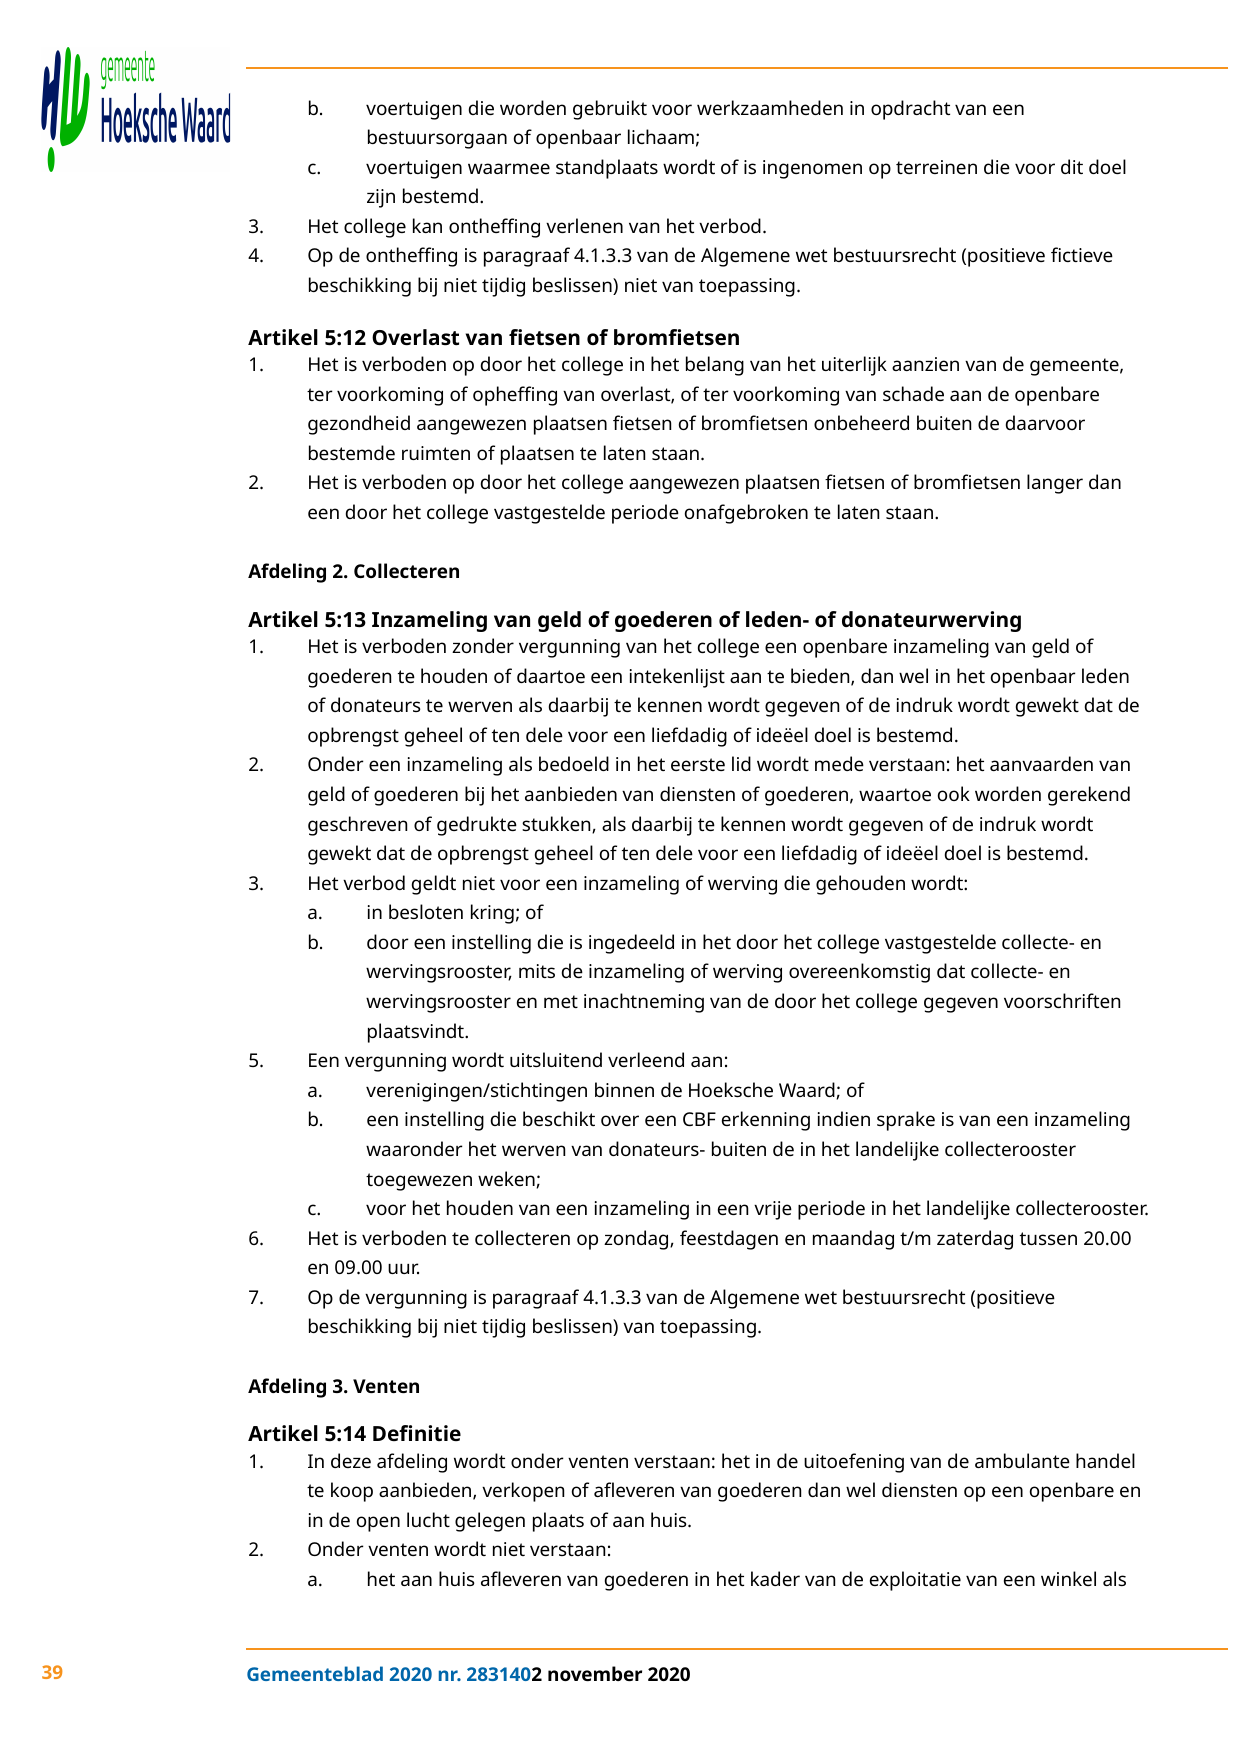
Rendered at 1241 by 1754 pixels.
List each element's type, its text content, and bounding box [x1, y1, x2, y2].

list Het is verboden zonder vergunning van het college een openbare inzameling van geld of goederen te houden of daartoe een intekenlijst aan te bieden, dan wel in het openbaar leden of donateurs te werven als daarbij te kennen wordt gegeven of de indruk wordt gewekt dat de opbrengst geheel of ten dele voor een liefdadig of ideëel doel is bestemd. [248, 633, 1152, 748]
list Op de ontheffing is paragraaf 4.1.3.3 van de Algemene wet bestuursrecht (positieve fictieve beschikking bij niet tijdig beslissen) niet van toepassing. [248, 243, 1152, 298]
list Het is verboden op door het college aangewezen plaatsen fietsen of bromfietsen langer dan een door het college vastgestelde periode onafgebroken te laten staan. [248, 469, 1152, 525]
list Het verbod geldt niet voor een inzameling of werving die gehouden wordt: [248, 870, 1152, 896]
text Afdeling 3. Venten [248, 1373, 1152, 1398]
list in besloten kring; of [307, 899, 1152, 925]
list het aan huis afleveren van goederen in het kader van de exploitatie van een winkel als [307, 1566, 1152, 1592]
list voertuigen waarmee standplaats wordt of is ingenomen op terreinen die voor dit doel zijn bestemd. [307, 154, 1152, 209]
list In deze afdeling wordt onder venten verstaan: het in de uitoefening van de ambulante handel te koop aanbieden, verkopen of afleveren van goederen dan wel diensten op een openbare en in de open lucht gelegen plaats of aan huis. [248, 1448, 1152, 1533]
text Artikel 5:13 Inzameling van geld of goederen of leden- of donateurwerving [248, 605, 1152, 633]
list Het college kan ontheffing verlenen van het verbod. [248, 213, 1152, 239]
list voor het houden van een inzameling in een vrije periode in het landelijke collecterooster. [307, 1195, 1152, 1221]
list Onder venten wordt niet verstaan: [248, 1537, 1152, 1562]
list Een vergunning wordt uitsluitend verleend aan: [248, 1047, 1152, 1073]
list voertuigen die worden gebruikt voor werkzaamheden in opdracht van een bestuursorgaan of openbaar lichaam; [307, 95, 1152, 150]
list Onder een inzameling als bedoeld in het eerste lid wordt mede verstaan: het aanvaarden van geld of goederen bij het aanbieden van diensten of goederen, waartoe ook worden gerekend geschreven of gedrukte stukken, als daarbij te kennen wordt gegeven of de indruk wordt gewekt dat de opbrengst geheel of ten dele voor een liefdadig of ideëel doel is bestemd. [248, 752, 1152, 866]
list Op de vergunning is paragraaf 4.1.3.3 van de Algemene wet bestuursrecht (positieve beschikking bij niet tijdig beslissen) van toepassing. [248, 1284, 1152, 1339]
list door een instelling die is ingedeeld in het door het college vastgestelde collecte- en wervingsrooster, mits de inzameling of werving overeenkomstig dat collecte- en wervingsrooster en met inachtneming van de door het college gegeven voorschriften plaatsvindt. [307, 929, 1152, 1043]
list een instelling die beschikt over een CBF erkenning indien sprake is van een inzameling waaronder het werven van donateurs- buiten de in het landelijke collecterooster toegewezen weken; [307, 1107, 1152, 1191]
list Het is verboden op door het college in het belang van het uiterlijk aanzien van de gemeente, ter voorkoming of opheffing van overlast, of ter voorkoming van schade aan de openbare gezondheid aangewezen plaatsen fietsen of bromfietsen onbeheerd buiten de daarvoor bestemde ruimten of plaatsen te laten staan. [248, 351, 1152, 466]
list Het is verboden te collecteren op zondag, feestdagen en maandag t/m zaterdag tussen 20.00 en 09.00 uur. [248, 1225, 1152, 1280]
text Artikel 5:12 Overlast van fietsen of bromfietsen [248, 323, 1152, 351]
text Artikel 5:14 Definitie [248, 1419, 1152, 1448]
text Afdeling 2. Collecteren [248, 558, 1152, 584]
list verenigingen/stichtingen binnen de Hoeksche Waard; of [307, 1077, 1152, 1103]
picture [41, 47, 231, 172]
